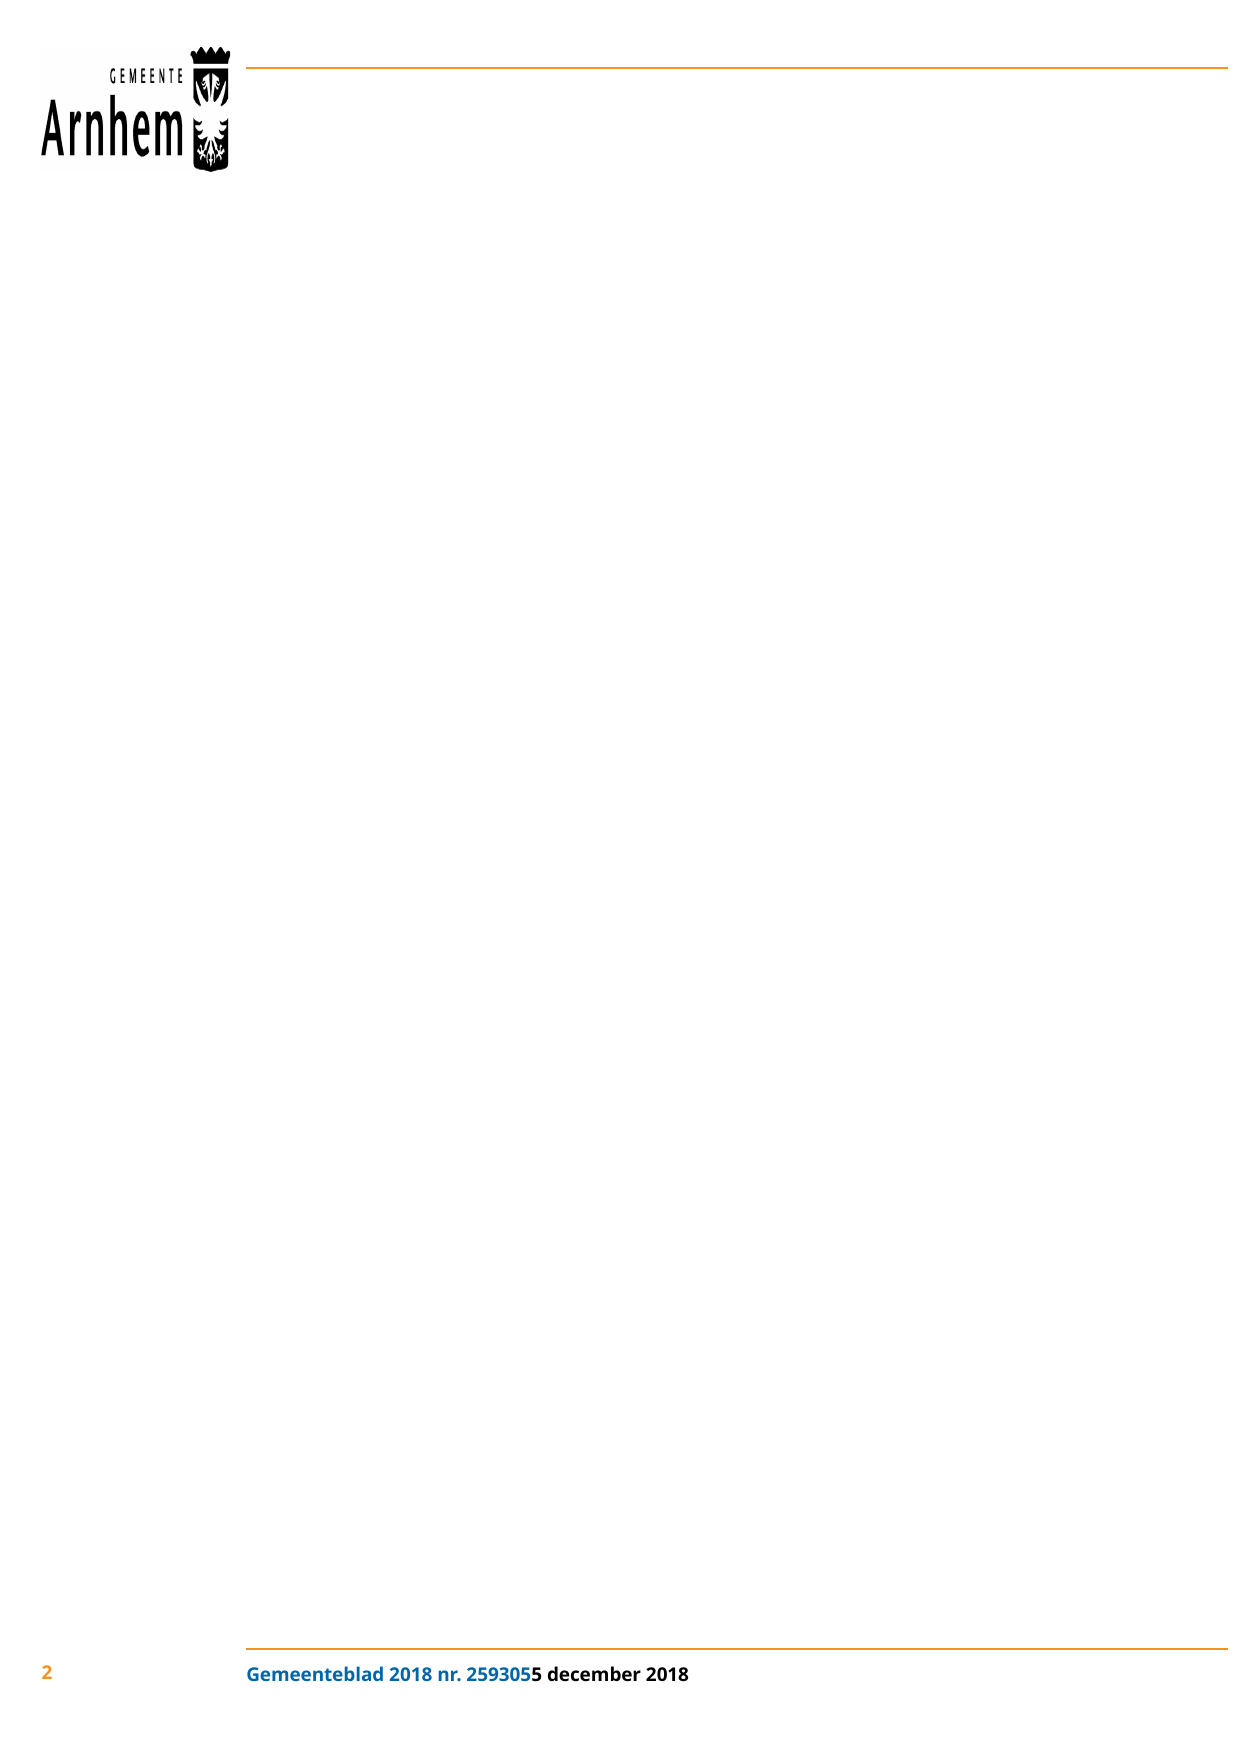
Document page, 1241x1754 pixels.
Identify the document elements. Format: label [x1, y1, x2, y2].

picture [41, 47, 231, 172]
